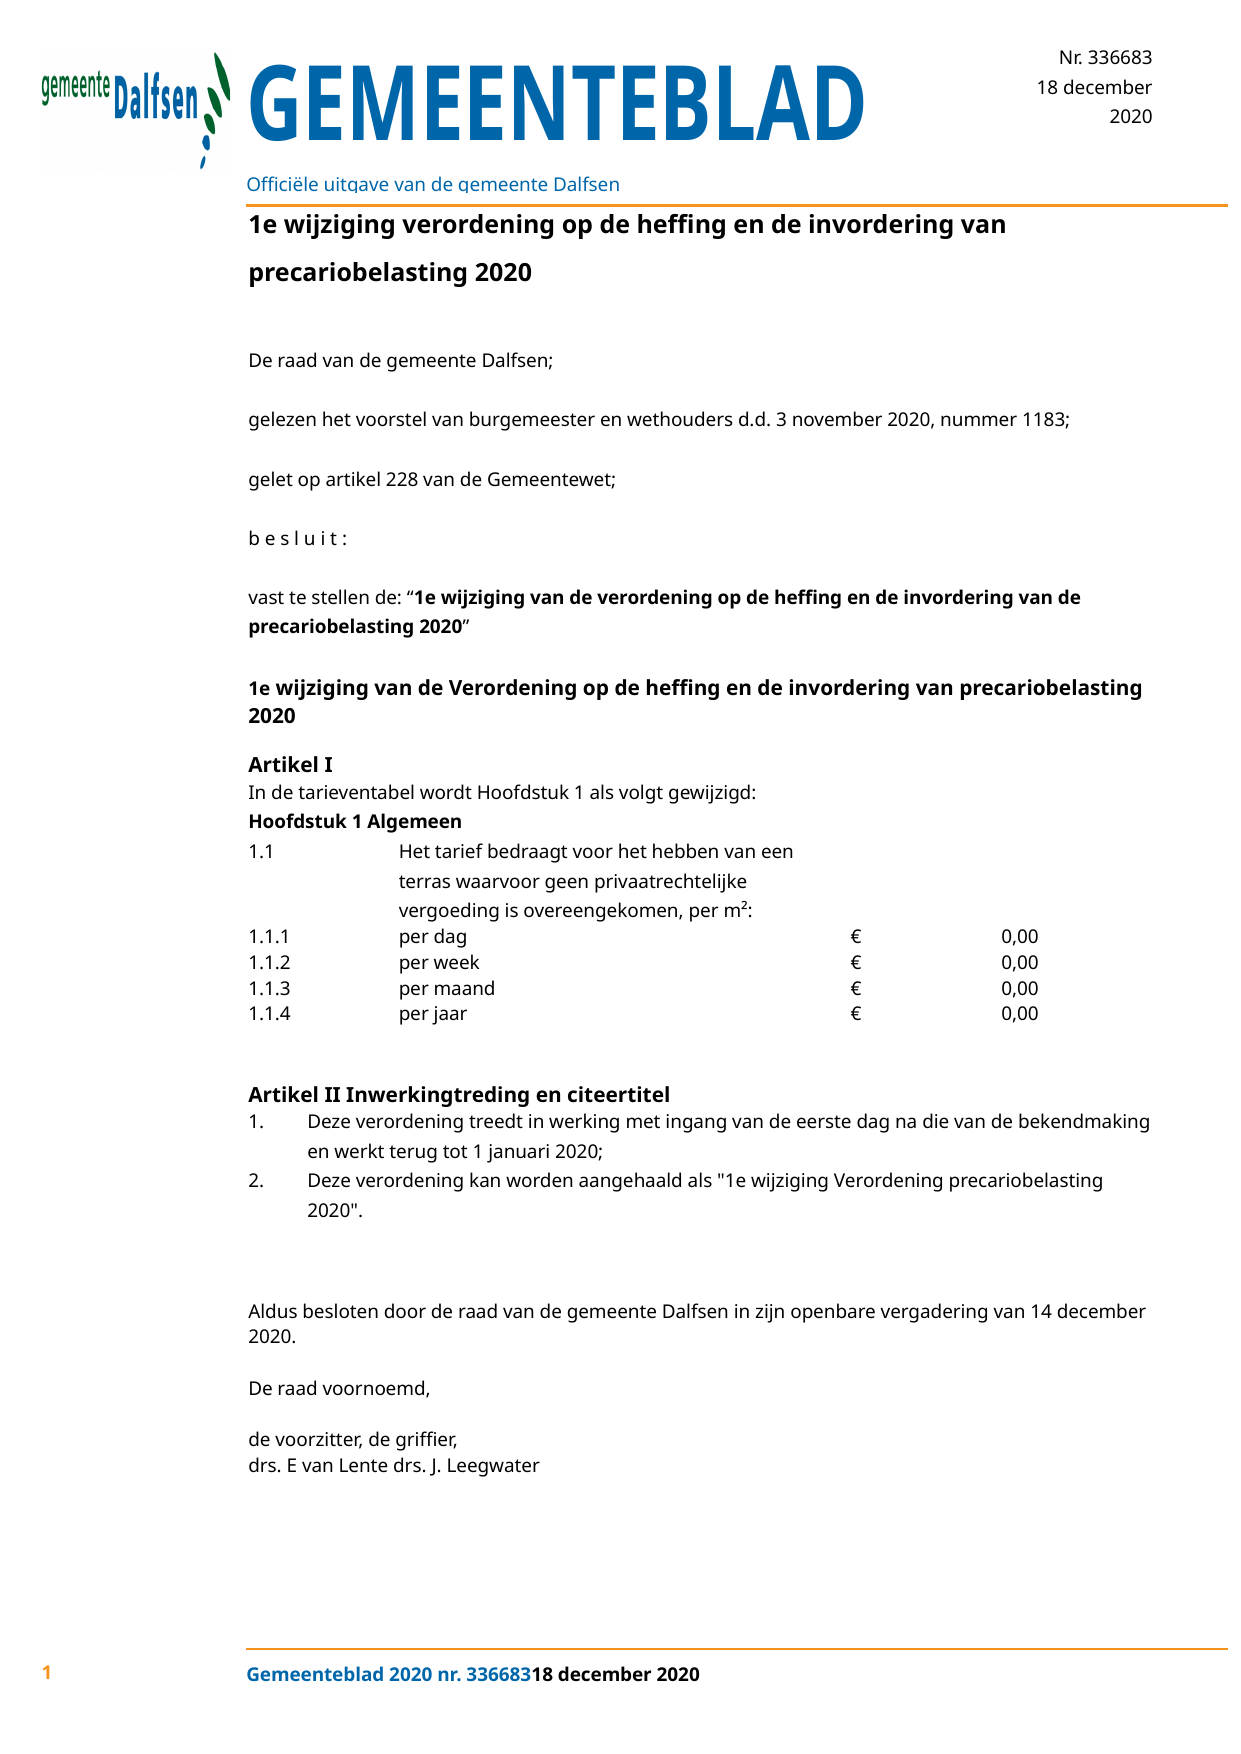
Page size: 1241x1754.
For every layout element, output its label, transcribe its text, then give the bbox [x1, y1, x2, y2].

text Aldus besloten door de raad van de gemeente Dalfsen in zijn openbare vergadering van 14 december 2020. [248, 1298, 1152, 1349]
text In de tarieventabel wordt Hoofdstuk 1 als volgt gewijzigd: [248, 779, 1152, 805]
text 1e wijziging verordening op de heffing en de invordering van precariobelasting 2020 [248, 207, 1152, 288]
table_cell 0,00 [1001, 1000, 1152, 1026]
text De raad van de gemeente Dalfsen; [248, 347, 1152, 373]
table_header [1001, 838, 1152, 923]
table_cell 1.1.1 [248, 923, 398, 949]
text Hoofdstuk 1 Algemeen [248, 809, 1152, 834]
text gelet op artikel 228 van de Gemeentewet; [248, 466, 1152, 492]
table_cell 1.1.2 [248, 949, 398, 975]
table_cell € [850, 975, 1001, 1000]
table_cell per dag [399, 923, 850, 949]
table_header Het tarief bedraagt voor het hebben van een terras waarvoor geen privaatrechtelijke vergoeding is overeengekomen, per m²: [399, 838, 850, 923]
table_cell € [850, 1000, 1001, 1026]
picture [41, 47, 231, 172]
text Artikel I [248, 751, 1152, 779]
text 1e wijziging van de Verordening op de heffing en de invordering van precariobelasting 2020 [248, 673, 1152, 730]
table_cell per maand [399, 975, 850, 1000]
table_cell € [850, 923, 1001, 949]
table_cell 1.1.4 [248, 1000, 398, 1026]
table_cell 0,00 [1001, 975, 1152, 1000]
table_cell € [850, 949, 1001, 975]
text vast te stellen de: “1e wijziging van de verordening op de heffing en de invordering van de precariobelasting 2020” [248, 584, 1152, 639]
text de voorzitter, de griffier, [248, 1427, 1152, 1452]
table_header 1.1 [248, 838, 398, 923]
table_cell 1.1.3 [248, 975, 398, 1000]
table_cell 0,00 [1001, 923, 1152, 949]
table_cell per jaar [399, 1000, 850, 1026]
table_header [850, 838, 1001, 923]
text De raad voornoemd, [248, 1375, 1152, 1401]
text b e s l u i t : [248, 525, 1152, 551]
text gelezen het voorstel van burgemeester en wethouders d.d. 3 november 2020, nummer 1183; [248, 407, 1152, 432]
text drs. E van Lente drs. J. Leegwater [248, 1452, 1152, 1478]
table_cell per week [399, 949, 850, 975]
text Artikel II Inwerkingtreding en citeertitel [248, 1080, 1152, 1108]
list Deze verordening kan worden aangehaald als "1e wijziging Verordening precariobelasting 2020". [248, 1167, 1152, 1223]
table_cell 0,00 [1001, 949, 1152, 975]
list Deze verordening treedt in werking met ingang van de eerste dag na die van de bekendmaking en werkt terug tot 1 januari 2020; [248, 1108, 1152, 1163]
